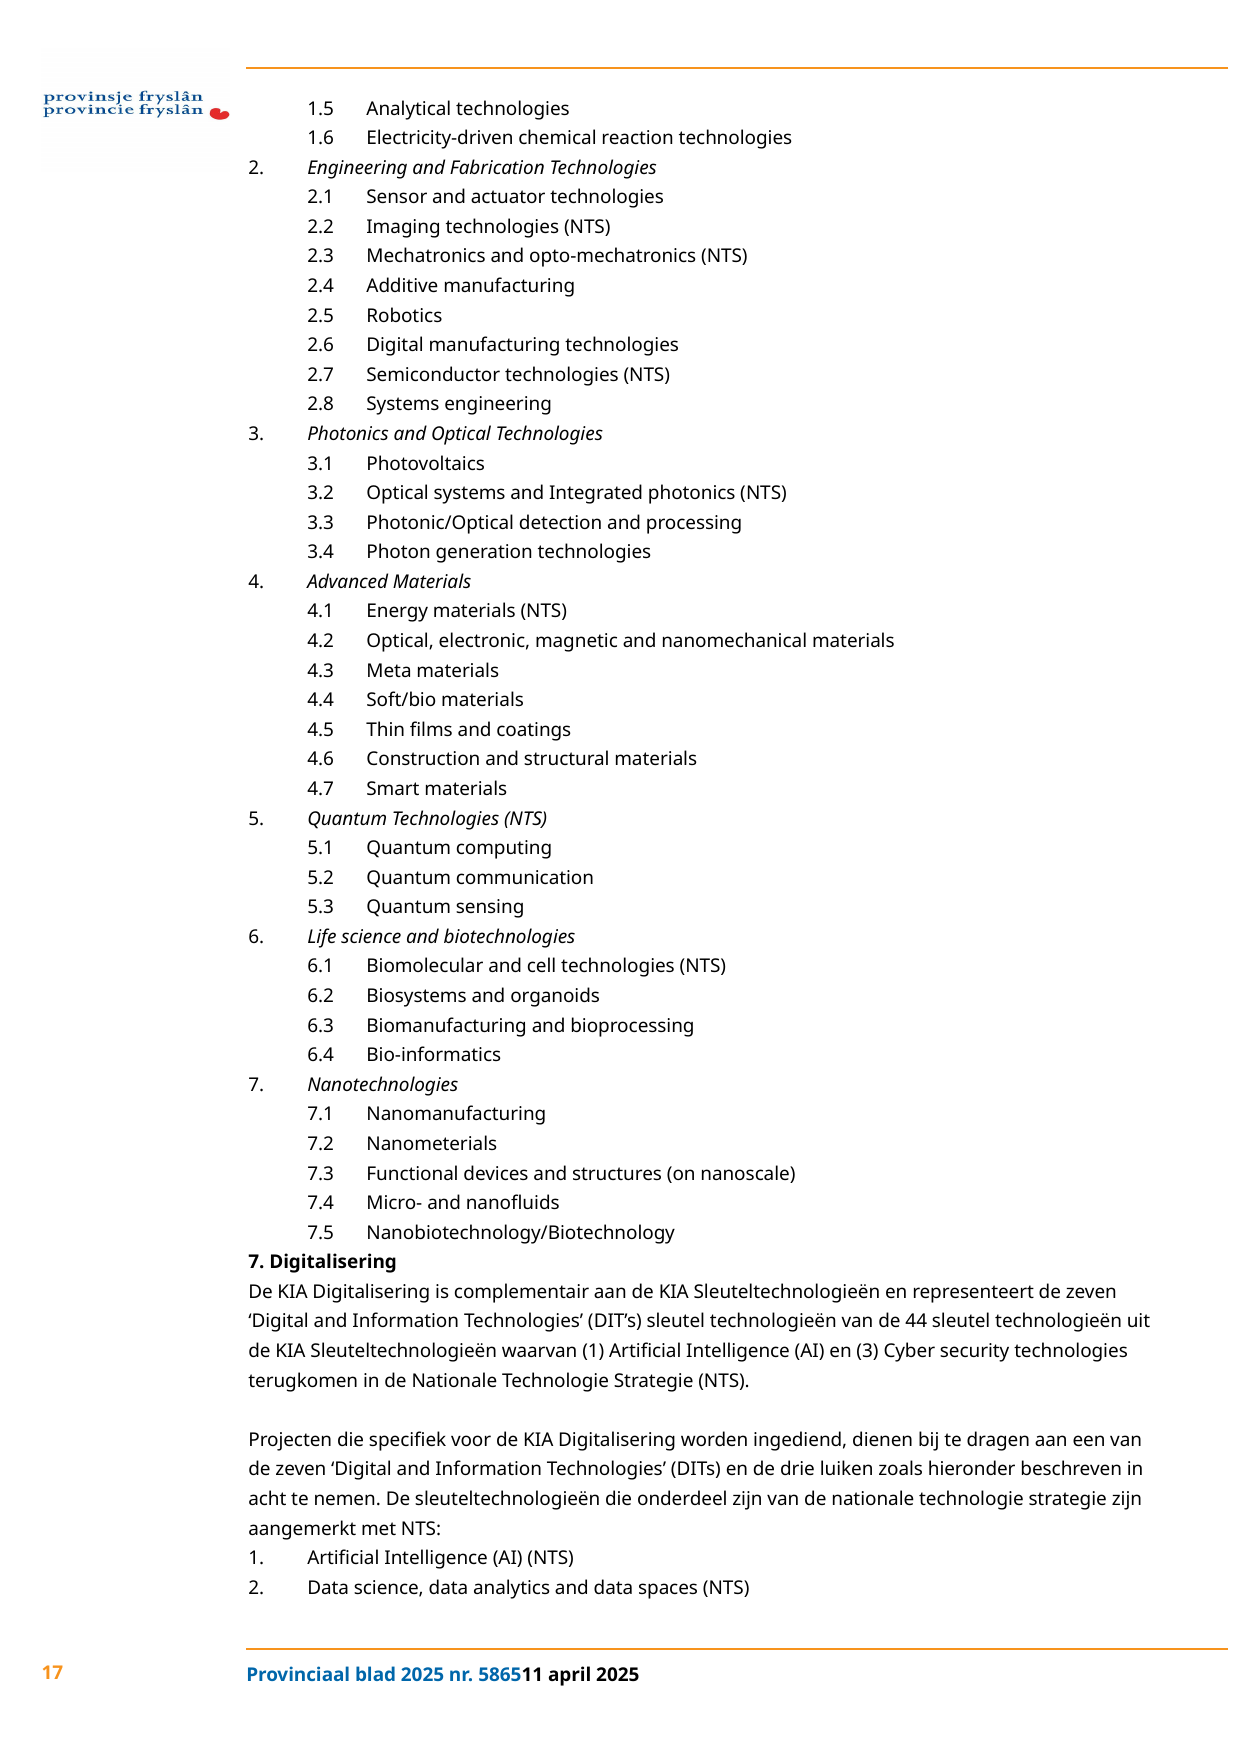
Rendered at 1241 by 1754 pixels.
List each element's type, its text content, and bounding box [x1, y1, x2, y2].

list Functional devices and structures (on nanoscale) [307, 1160, 1152, 1186]
list Smart materials [307, 775, 1152, 801]
list Quantum Technologies (NTS) [248, 805, 1152, 831]
list Photon generation technologies [307, 538, 1152, 564]
list Life science and biotechnologies [248, 923, 1152, 949]
text De KIA Digitalisering is complementair aan de KIA Sleuteltechnologieën en representeert de zeven ‘Digital and Information Technologies’ (DIT’s) sleutel technologieën van de 44 sleutel technologieën uit de KIA Sleuteltechnologieën waarvan (1) Artificial Intelligence (AI) en (3) Cyber security technologies terugkomen in de Nationale Technologie Strategie (NTS). [248, 1278, 1152, 1393]
list Biomolecular and cell technologies (NTS) [307, 953, 1152, 978]
list Engineering and Fabrication Technologies [248, 154, 1152, 180]
list Nanobiotechnology/Biotechnology [307, 1219, 1152, 1245]
list Artificial Intelligence (AI) (NTS) [248, 1544, 1152, 1570]
list Imaging technologies (NTS) [307, 213, 1152, 239]
list Analytical technologies [307, 95, 1152, 121]
list Biomanufacturing and bioprocessing [307, 1012, 1152, 1038]
list Digital manufacturing technologies [307, 331, 1152, 357]
list Biosystems and organoids [307, 982, 1152, 1008]
list Systems engineering [307, 391, 1152, 416]
list Quantum communication [307, 864, 1152, 890]
list Nanometerials [307, 1130, 1152, 1156]
list Meta materials [307, 657, 1152, 683]
list Photonics and Optical Technologies [248, 420, 1152, 446]
text 7. Digitalisering [248, 1248, 1152, 1274]
list Photonic/Optical detection and processing [307, 509, 1152, 535]
list Mechatronics and opto-mechatronics (NTS) [307, 243, 1152, 268]
list Quantum computing [307, 834, 1152, 860]
list Data science, data analytics and data spaces (NTS) [248, 1574, 1152, 1600]
list Nanomanufacturing [307, 1101, 1152, 1126]
list Bio-informatics [307, 1041, 1152, 1067]
list Micro- and nanofluids [307, 1189, 1152, 1215]
list Sensor and actuator technologies [307, 183, 1152, 209]
text Projecten die specifiek voor de KIA Digitalisering worden ingediend, dienen bij te dragen aan een van de zeven ‘Digital and Information Technologies’ (DITs) en de drie luiken zoals hieronder beschreven in acht te nemen. De sleuteltechnologieën die onderdeel zijn van de nationale technologie strategie zijn aangemerkt met NTS: [248, 1426, 1152, 1541]
list Photovoltaics [307, 450, 1152, 476]
list Semiconductor technologies (NTS) [307, 361, 1152, 387]
list Optical systems and Integrated photonics (NTS) [307, 479, 1152, 505]
list Soft/bio materials [307, 686, 1152, 712]
list Additive manufacturing [307, 272, 1152, 298]
list Advanced Materials [248, 568, 1152, 594]
list Thin films and coatings [307, 716, 1152, 742]
list Quantum sensing [307, 893, 1152, 919]
picture [41, 47, 231, 172]
list Energy materials (NTS) [307, 598, 1152, 623]
list Nanotechnologies [248, 1071, 1152, 1097]
list Optical, electronic, magnetic and nanomechanical materials [307, 627, 1152, 653]
list Construction and structural materials [307, 746, 1152, 771]
list Electricity-driven chemical reaction technologies [307, 124, 1152, 150]
list Robotics [307, 302, 1152, 328]
